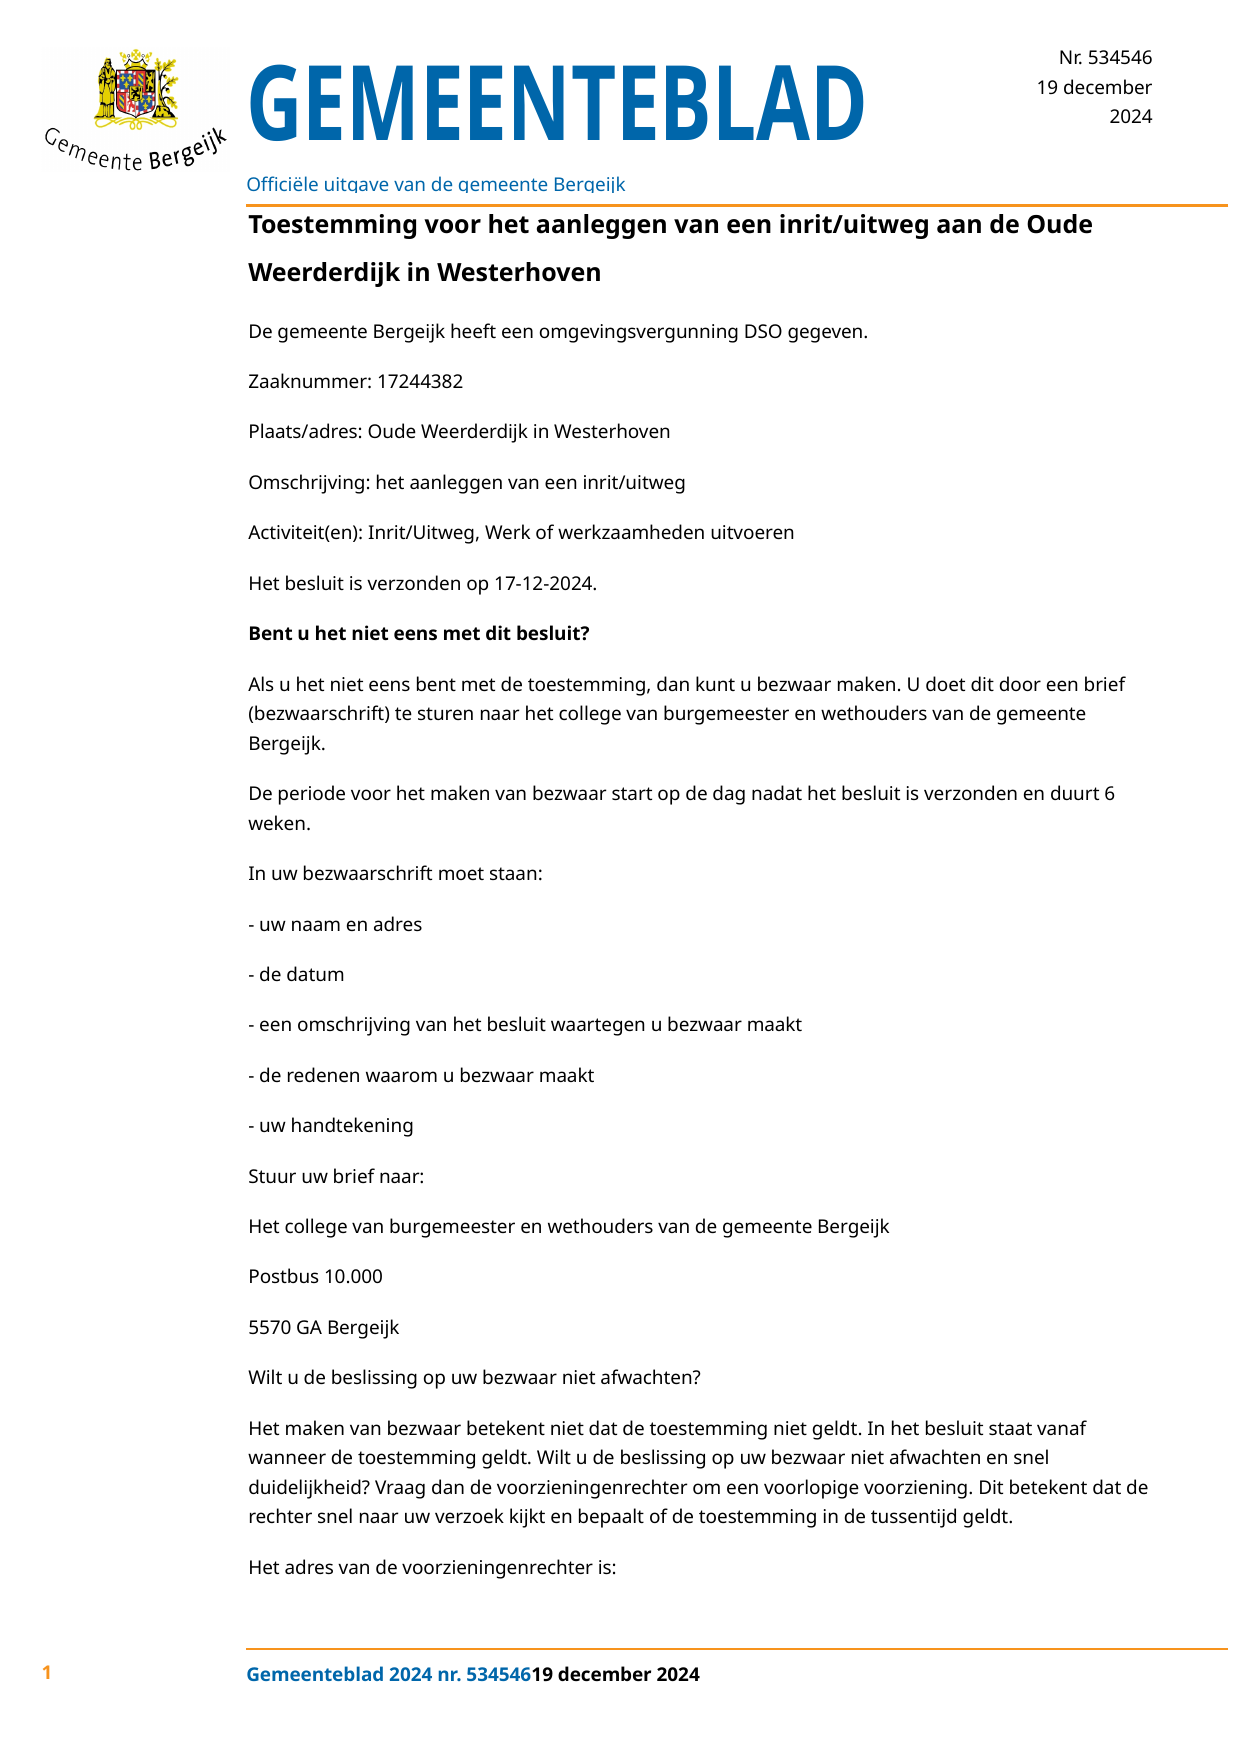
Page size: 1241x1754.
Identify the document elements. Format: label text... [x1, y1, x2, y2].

text Bent u het niet eens met dit besluit? [248, 620, 1152, 646]
text Postbus 10.000 [248, 1264, 1152, 1289]
text - de redenen waarom u bezwaar maakt [248, 1062, 1152, 1088]
text Zaaknummer: 17244382 [248, 368, 1152, 394]
text - de datum [248, 961, 1152, 987]
text Omschrijving: het aanleggen van een inrit/uitweg [248, 469, 1152, 495]
text - uw handtekening [248, 1112, 1152, 1138]
text Het college van burgemeester en wethouders van de gemeente Bergeijk [248, 1213, 1152, 1239]
text De gemeente Bergeijk heeft een omgevingsvergunning DSO gegeven. [248, 318, 1152, 344]
text Het besluit is verzonden op 17-12-2024. [248, 570, 1152, 596]
text Als u het niet eens bent met de toestemming, dan kunt u bezwaar maken. U doet dit door een brief (bezwaarschrift) te sturen naar het college van burgemeester en wethouders van de gemeente Bergeijk. [248, 671, 1152, 756]
text Het adres van de voorzieningenrechter is: [248, 1554, 1152, 1580]
text In uw bezwaarschrift moet staan: [248, 860, 1152, 886]
text Plaats/adres: Oude Weerderdijk in Westerhoven [248, 419, 1152, 444]
text 5570 GA Bergeijk [248, 1314, 1152, 1340]
picture [41, 47, 231, 172]
text Activiteit(en): Inrit/Uitweg, Werk of werkzaamheden uitvoeren [248, 519, 1152, 545]
text - een omschrijving van het besluit waartegen u bezwaar maakt [248, 1012, 1152, 1037]
text Stuur uw brief naar: [248, 1163, 1152, 1189]
text - uw naam en adres [248, 911, 1152, 937]
text De periode voor het maken van bezwaar start op de dag nadat het besluit is verzonden en duurt 6 weken. [248, 780, 1152, 836]
text Wilt u de beslissing op uw bezwaar niet afwachten? [248, 1364, 1152, 1390]
text Het maken van bezwaar betekent niet dat de toestemming niet geldt. In het besluit staat vanaf wanneer de toestemming geldt. Wilt u de beslissing op uw bezwaar niet afwachten en snel duidelijkheid? Vraag dan de voorzieningenrechter om een voorlopige voorziening. Dit betekent dat de rechter snel naar uw verzoek kijkt en bepaalt of de toestemming in de tussentijd geldt. [248, 1415, 1152, 1529]
text Toestemming voor het aanleggen van een inrit/uitweg aan de Oude Weerderdijk in Westerhoven [248, 207, 1152, 288]
